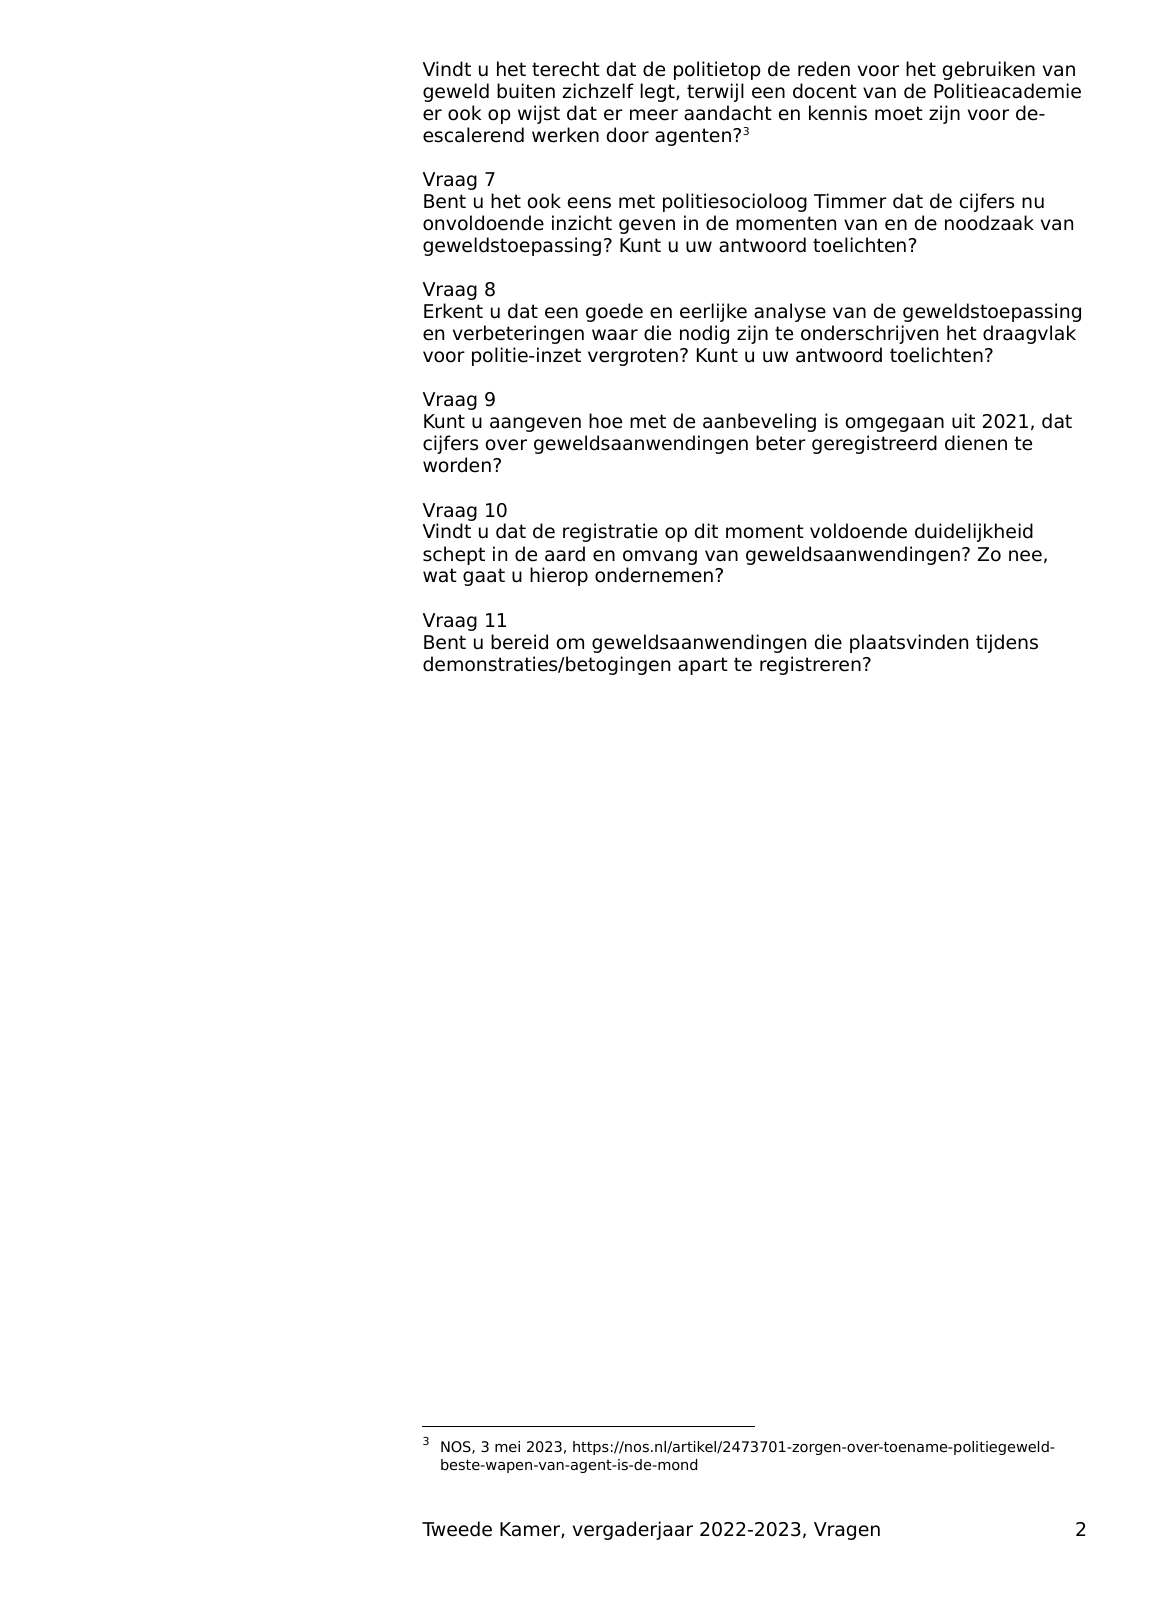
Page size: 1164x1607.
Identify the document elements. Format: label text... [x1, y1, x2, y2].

text Vindt u het terecht dat de politietop de reden voor het gebruiken van geweld buiten zichzelf legt, terwijl een docent van de Politieacademie er ook op wijst dat er meer aandacht en kennis moet zijn voor de-escalerend werken door agenten? [422, 59, 1087, 147]
text Vraag 9 [422, 389, 1087, 411]
text Vraag 7 [422, 169, 1087, 191]
text Vindt u dat de registratie op dit moment voldoende duidelijkheid schept in de aard en omvang van geweldsaanwendingen? Zo nee, wat gaat u hierop ondernemen? [422, 521, 1087, 587]
text Kunt u aangeven hoe met de aanbeveling is omgegaan uit 2021, dat cijfers over geweldsaanwendingen beter geregistreerd dienen te worden? [422, 411, 1087, 477]
text Vraag 8 [422, 279, 1087, 301]
text NOS, 3 mei 2023, https://nos.nl/artikel/2473701-zorgen-over-toename-politiegeweld-beste-wapen-van-agent-is-de-mond [422, 1435, 1087, 1474]
text Bent u bereid om geweldsaanwendingen die plaatsvinden tijdens demonstraties/betogingen apart te registreren? [422, 632, 1087, 676]
text Vraag 11 [422, 609, 1087, 632]
text Erkent u dat een goede en eerlijke analyse van de geweldstoepassing en verbeteringen waar die nodig zijn te onderschrijven het draagvlak voor politie-inzet vergroten? Kunt u uw antwoord toelichten? [422, 301, 1087, 367]
text Bent u het ook eens met politiesocioloog Timmer dat de cijfers nu onvoldoende inzicht geven in de momenten van en de noodzaak van geweldstoepassing? Kunt u uw antwoord toelichten? [422, 191, 1087, 257]
text Vraag 10 [422, 499, 1087, 521]
